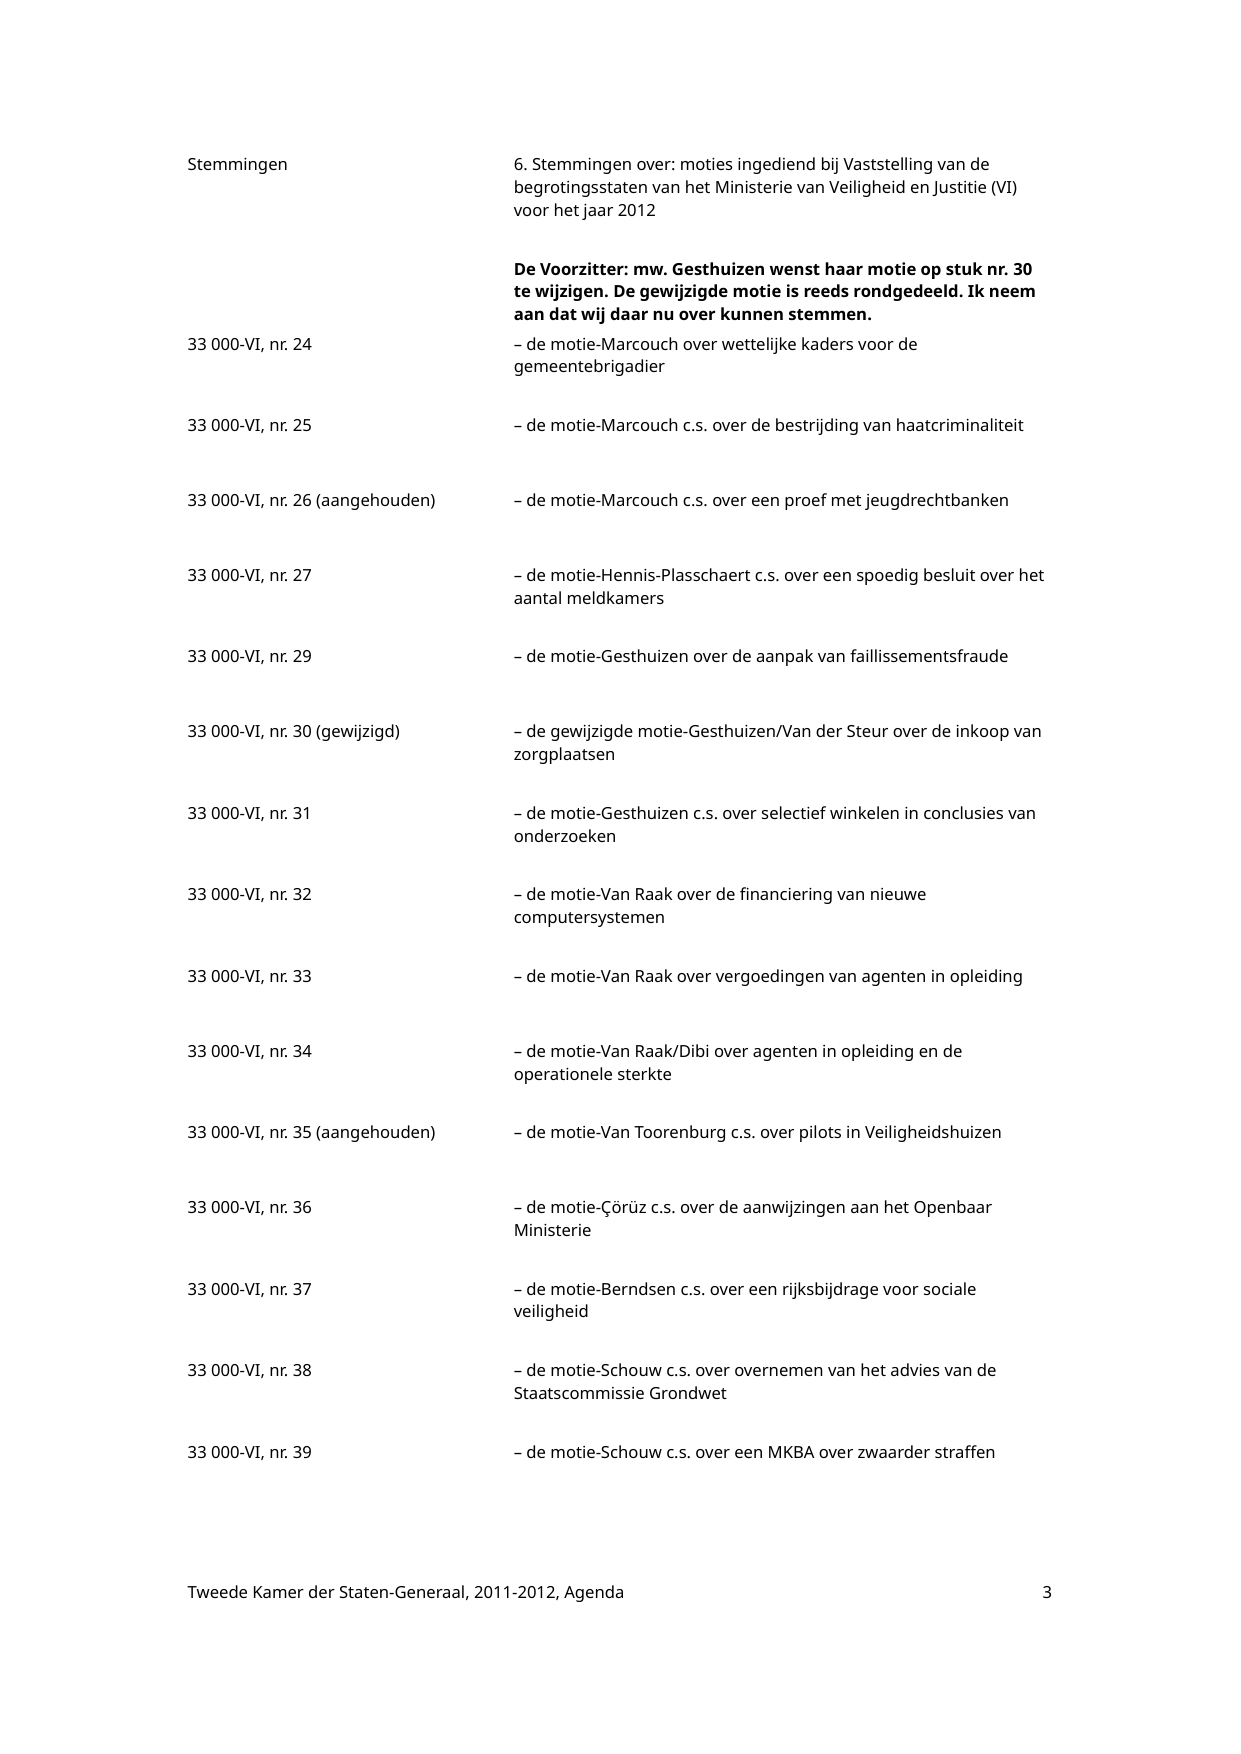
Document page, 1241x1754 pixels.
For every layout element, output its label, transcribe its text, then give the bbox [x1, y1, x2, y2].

table_cell – de motie-Van Raak over de financiering van nieuwe computersystemen [510, 880, 1053, 961]
table_cell [490, 1118, 510, 1193]
table_cell [490, 329, 510, 411]
table_cell 33 000-VI, nr. 38 [188, 1356, 490, 1437]
table_cell 33 000-VI, nr. 25 [188, 411, 490, 486]
table_cell – de motie-Hennis-Plasschaert c.s. over een spoedig besluit over het aantal meldkamers [510, 561, 1053, 642]
table_cell [490, 1193, 510, 1274]
table_cell 33 000-VI, nr. 32 [188, 880, 490, 961]
table_cell 33 000-VI, nr. 30 (gewijzigd) [188, 717, 490, 798]
table_cell – de gewijzigde motie-Gesthuizen/Van der Steur over de inkoop van zorgplaatsen [510, 717, 1053, 798]
table_cell [490, 717, 510, 798]
table_cell [490, 799, 510, 880]
table_cell – de motie-Marcouch c.s. over de bestrijding van haatcriminaliteit [510, 411, 1053, 486]
table_cell 33 000-VI, nr. 31 [188, 799, 490, 880]
table_cell [188, 254, 490, 329]
table_cell 33 000-VI, nr. 36 [188, 1193, 490, 1274]
table_cell Stemmingen [188, 150, 490, 254]
table_cell – de motie-Gesthuizen over de aanpak van faillissementsfraude [510, 642, 1053, 717]
table_cell – de motie-Gesthuizen c.s. over selectief winkelen in conclusies van onderzoeken [510, 799, 1053, 880]
table_cell 33 000-VI, nr. 24 [188, 329, 490, 411]
table_cell – de motie-Van Raak/Dibi over agenten in opleiding en de operationele sterkte [510, 1036, 1053, 1118]
table_cell 33 000-VI, nr. 39 [188, 1437, 490, 1512]
table_cell [490, 1274, 510, 1356]
table_cell – de motie-Schouw c.s. over overnemen van het advies van de Staatscommissie Grondwet [510, 1356, 1053, 1437]
table_cell 6. Stemmingen over: moties ingediend bij Vaststelling van de begrotingsstaten van het Ministerie van Veiligheid en Justitie (VI) voor het jaar 2012 [510, 150, 1053, 254]
table_cell [490, 961, 510, 1036]
table_cell [490, 486, 510, 561]
table_cell 33 000-VI, nr. 27 [188, 561, 490, 642]
table_cell [490, 411, 510, 486]
table_cell 33 000-VI, nr. 35 (aangehouden) [188, 1118, 490, 1193]
table_cell 33 000-VI, nr. 37 [188, 1274, 490, 1356]
table_cell [490, 561, 510, 642]
table_cell – de motie-Çörüz c.s. over de aanwijzingen aan het Openbaar Ministerie [510, 1193, 1053, 1274]
table_cell [490, 642, 510, 717]
table_cell 33 000-VI, nr. 26 (aangehouden) [188, 486, 490, 561]
table_cell [490, 254, 510, 329]
table_cell [490, 150, 510, 254]
table_cell – de motie-Schouw c.s. over een MKBA over zwaarder straffen [510, 1437, 1053, 1512]
table_cell – de motie-Marcouch over wettelijke kaders voor de gemeentebrigadier [510, 329, 1053, 411]
table_cell 33 000-VI, nr. 34 [188, 1036, 490, 1118]
table_cell [490, 880, 510, 961]
table_cell [490, 1036, 510, 1118]
table_cell De Voorzitter: mw. Gesthuizen wenst haar motie op stuk nr. 30 te wijzigen. De gewijzigde motie is reeds rondgedeeld. Ik neem aan dat wij daar nu over kunnen stemmen. [510, 254, 1053, 329]
table_cell 33 000-VI, nr. 33 [188, 961, 490, 1036]
table_cell [490, 1437, 510, 1512]
table_cell 33 000-VI, nr. 29 [188, 642, 490, 717]
table_cell [490, 1356, 510, 1437]
table_cell – de motie-Berndsen c.s. over een rijksbijdrage voor sociale veiligheid [510, 1274, 1053, 1356]
table_cell – de motie-Van Toorenburg c.s. over pilots in Veiligheidshuizen [510, 1118, 1053, 1193]
table_cell – de motie-Van Raak over vergoedingen van agenten in opleiding [510, 961, 1053, 1036]
table_cell – de motie-Marcouch c.s. over een proef met jeugdrechtbanken [510, 486, 1053, 561]
